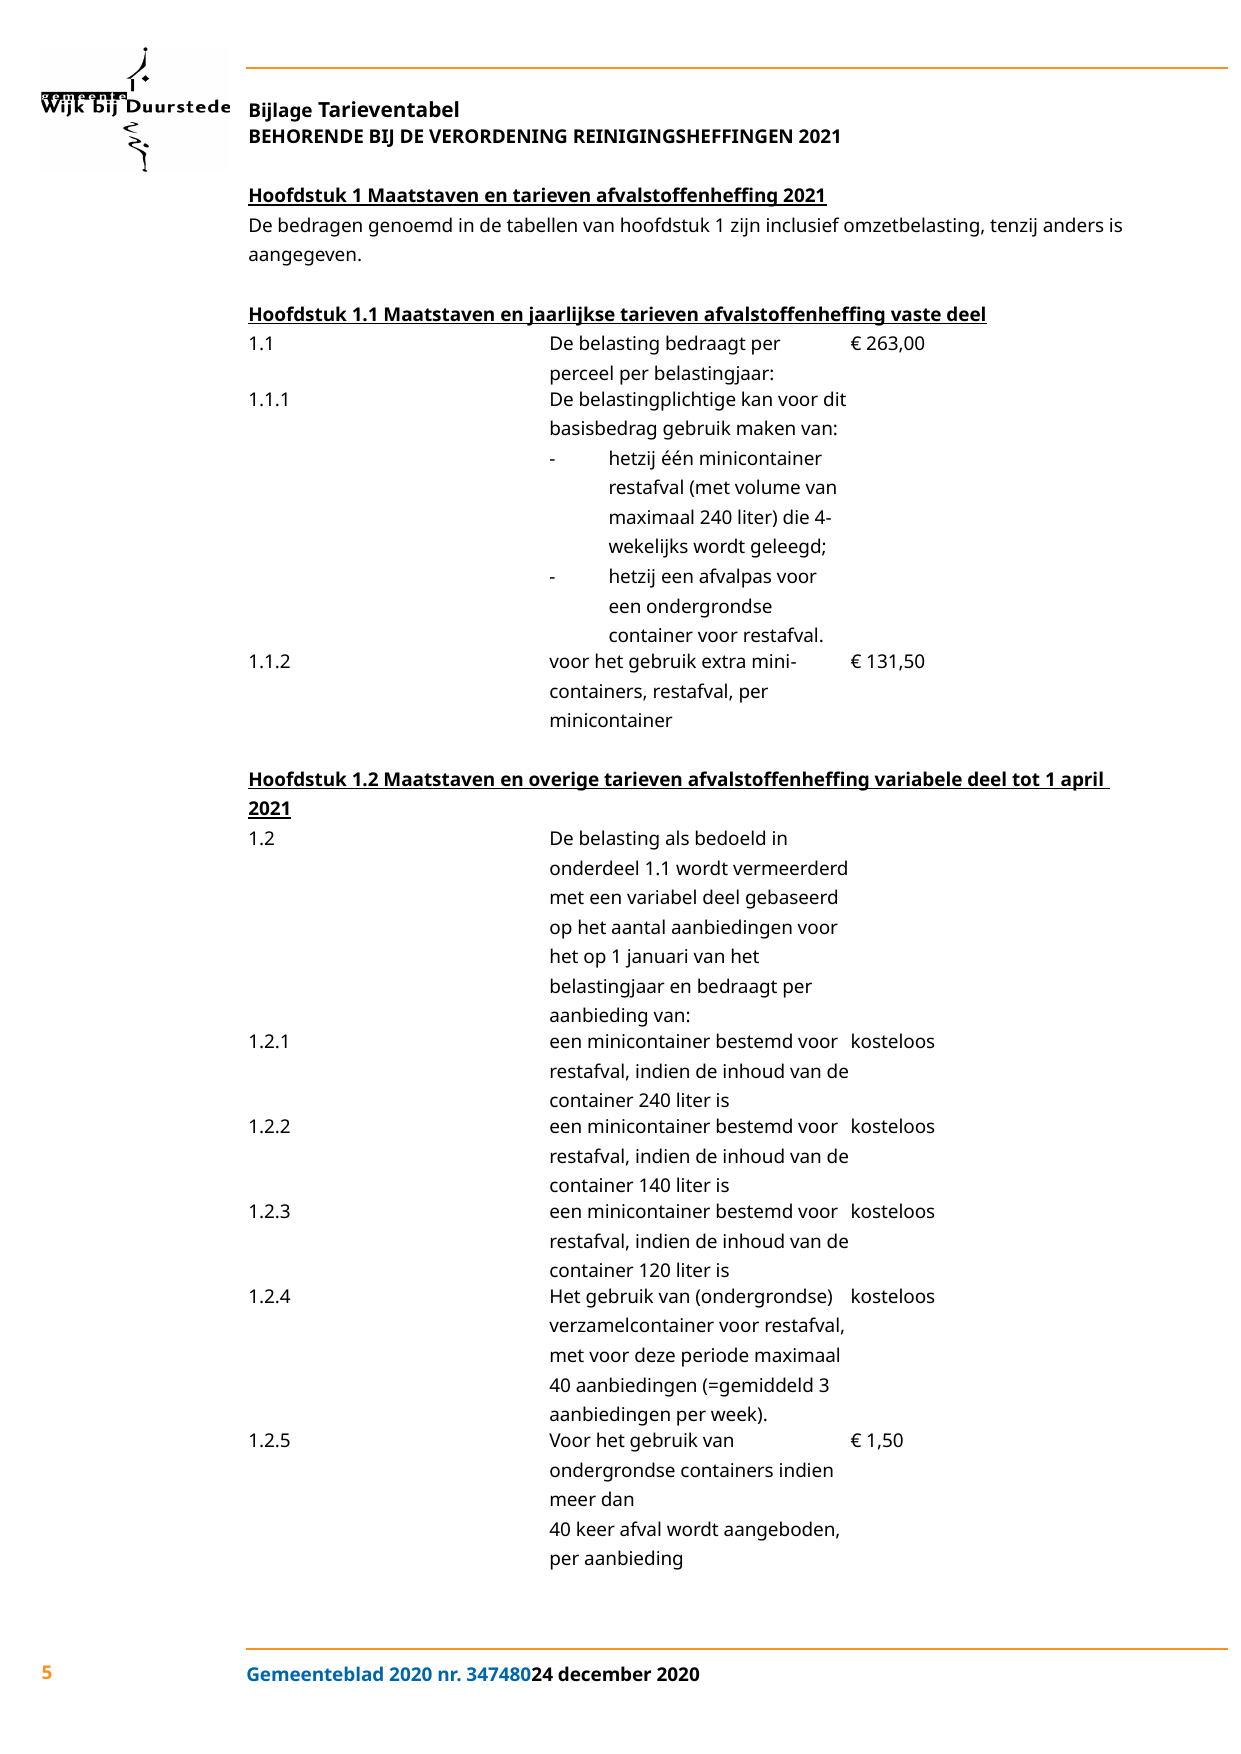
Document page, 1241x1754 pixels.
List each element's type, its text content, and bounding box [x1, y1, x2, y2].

table_header 1.2 [248, 825, 549, 1028]
table_cell een minicontainer bestemd voor restafval, indien de inhoud van de container 140 liter is [549, 1113, 850, 1198]
table_cell Het gebruik van (ondergrondse) verzamelcontainer voor restafval, met voor deze periode maximaal 40 aanbiedingen (=gemiddeld 3 aanbiedingen per week). [549, 1283, 850, 1427]
text Hoofdstuk 1 Maatstaven en tarieven afvalstoffenheffing 2021 [248, 182, 1152, 208]
table_cell 1.2.3 [248, 1198, 549, 1283]
table_header [850, 825, 1152, 1028]
table_cell kosteloos [850, 1113, 1152, 1198]
table_cell 1.1.2 [248, 648, 549, 733]
text Bijlage Tarieventabel [248, 95, 1152, 123]
text Hoofdstuk 1.2 Maatstaven en overige tarieven afvalstoffenheffing variabele deel tot 1 april 2021 [248, 766, 1152, 821]
table_cell € 1,50 [850, 1427, 1152, 1571]
text De bedragen genoemd in de tabellen van hoofdstuk 1 zijn inclusief omzetbelasting, tenzij anders is aangegeven. [248, 212, 1152, 267]
table_header De belasting bedraagt per perceel per belastingjaar: [549, 331, 850, 386]
picture [41, 47, 231, 172]
table_cell 1.2.5 [248, 1427, 549, 1571]
table_cell Voor het gebruik van ondergrondse containers indien meer dan 40 keer afval wordt aangeboden, per aanbieding [549, 1427, 850, 1571]
table_cell een minicontainer bestemd voor restafval, indien de inhoud van de container 120 liter is [549, 1198, 850, 1283]
text Hoofdstuk 1.1 Maatstaven en jaarlijkse tarieven afvalstoffenheffing vaste deel [248, 301, 1152, 327]
table_cell kosteloos [850, 1029, 1152, 1113]
table_cell 1.2.1 [248, 1029, 549, 1113]
table_cell een minicontainer bestemd voor restafval, indien de inhoud van de container 240 liter is [549, 1029, 850, 1113]
table_header De belasting als bedoeld in onderdeel 1.1 wordt vermeerderd met een variabel deel gebaseerd op het aantal aanbiedingen voor het op 1 januari van het belastingjaar en bedraagt per aanbieding van: [549, 825, 850, 1028]
table_cell kosteloos [850, 1198, 1152, 1283]
table_cell [850, 386, 1152, 648]
table_cell kosteloos [850, 1283, 1152, 1427]
table_cell 1.1.1 [248, 386, 549, 648]
table_cell voor het gebruik extra mini­containers, restafval, per minicontainer [549, 648, 850, 733]
table_header € 263,00 [850, 331, 1152, 386]
table_cell € 131,50 [850, 648, 1152, 733]
table_cell De belastingplichtige kan voor dit basisbedrag gebruik maken van: hetzij één minicontainer restafval (met volume van maximaal 240 liter) die 4-wekelijks wordt geleegd; hetzij een afvalpas voor een ondergrondse container voor restafval. [549, 386, 850, 648]
text BEHORENDE BIJ DE VERORDENING REINIGINGSHEFFINGEN 2021 [248, 123, 1152, 149]
table_cell 1.2.2 [248, 1113, 549, 1198]
table_cell 1.2.4 [248, 1283, 549, 1427]
table_header 1.1 [248, 331, 549, 386]
